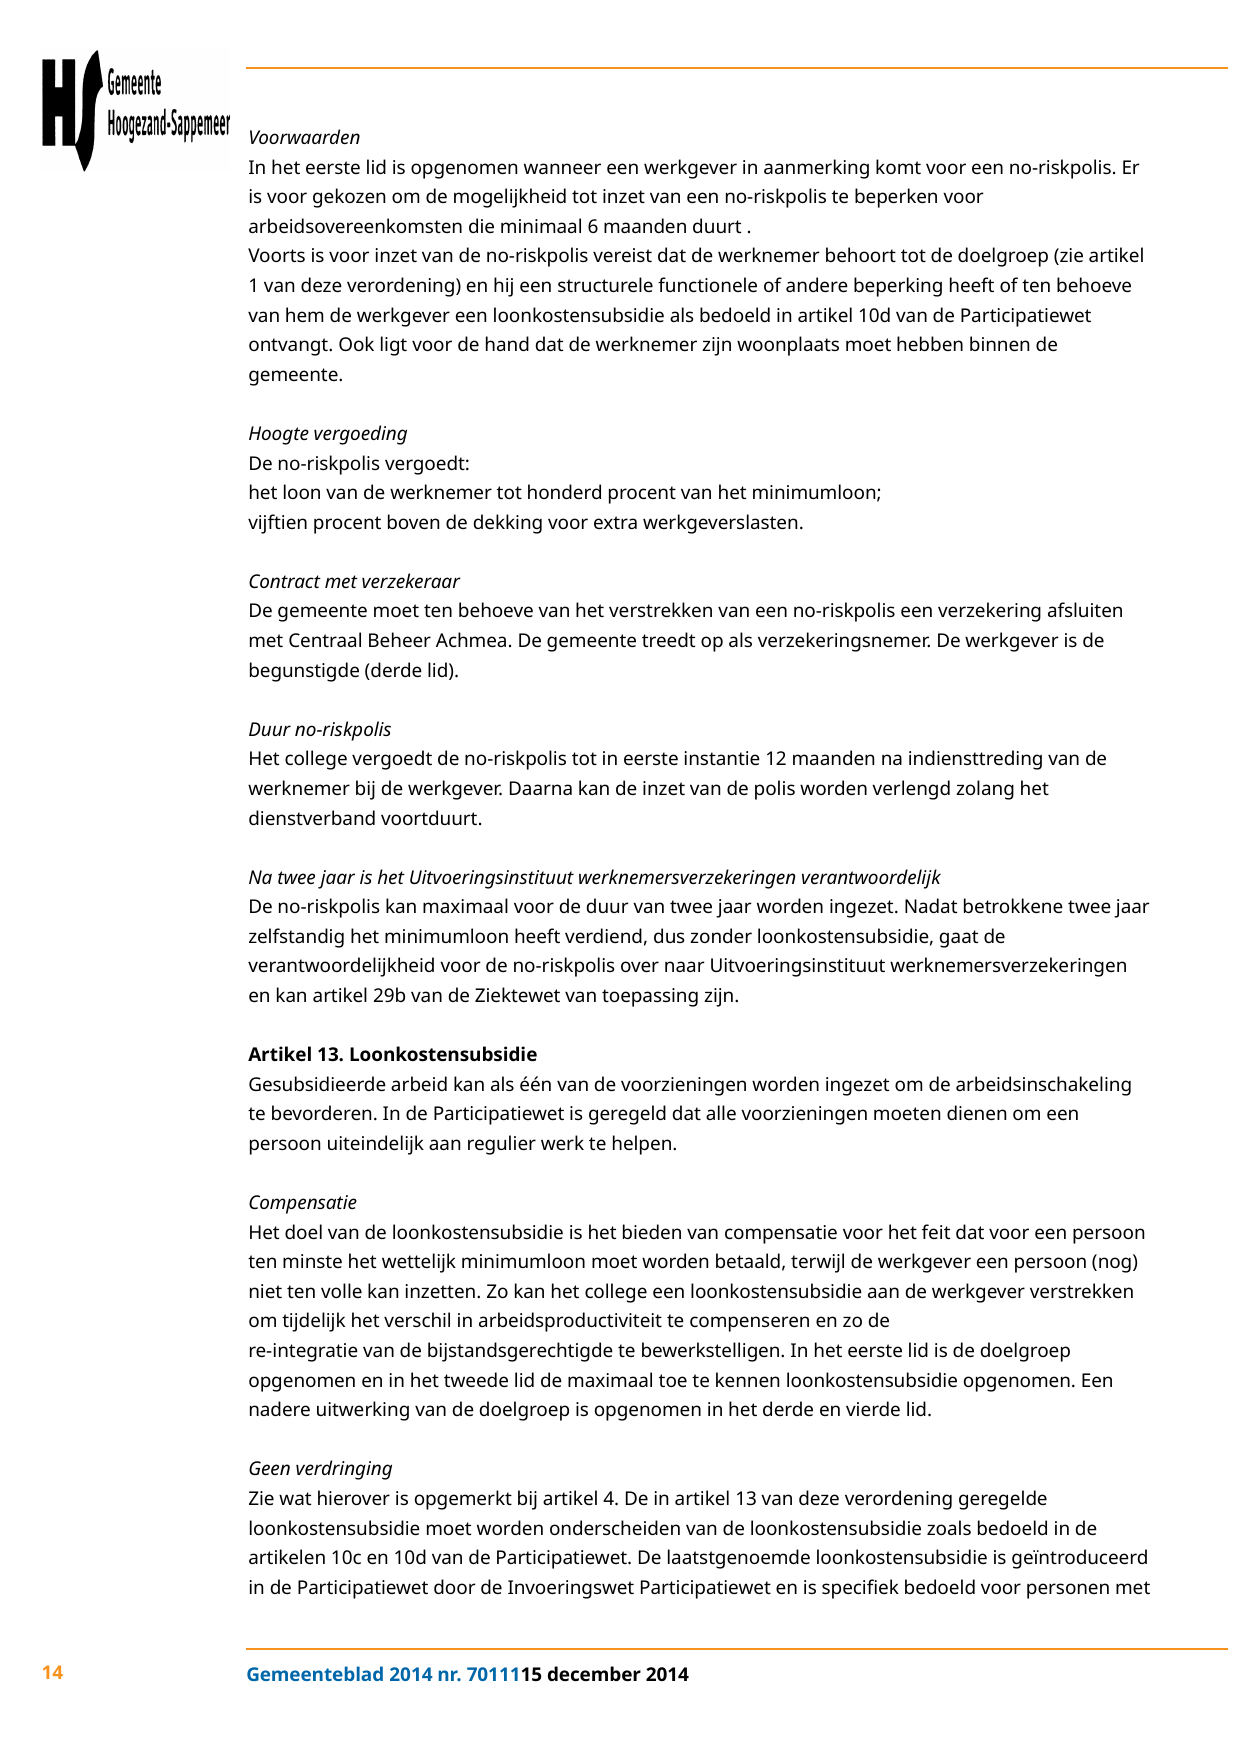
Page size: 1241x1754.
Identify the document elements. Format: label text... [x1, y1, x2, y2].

text Gesubsidieerde arbeid kan als één van de voorzieningen worden ingezet om de arbeidsinschakeling te bevorderen. In de Participatiewet is geregeld dat alle voorzieningen moeten dienen om een persoon uiteindelijk aan regulier werk te helpen. [248, 1071, 1152, 1156]
text Het college vergoedt de no-riskpolis tot in eerste instantie 12 maanden na indiensttreding van de werknemer bij de werkgever. Daarna kan de inzet van de polis worden verlengd zolang het dienstverband voortduurt. [248, 746, 1152, 831]
text In het eerste lid is opgenomen wanneer een werkgever in aanmerking komt voor een no-riskpolis. Er is voor gekozen om de mogelijkheid tot inzet van een no-riskpolis te beperken voor arbeidsovereenkomsten die minimaal 6 maanden duurt . [248, 154, 1152, 239]
text Duur no-riskpolis [248, 716, 1152, 742]
text Het doel van de loonkostensubsidie is het bieden van compensatie voor het feit dat voor een persoon ten minste het wettelijk minimumloon moet worden betaald, terwijl de werkgever een persoon (nog) niet ten volle kan inzetten. Zo kan het college een loonkostensubsidie aan de werkgever verstrekken om tijdelijk het verschil in arbeidsproductiviteit te compenseren en zo de [248, 1219, 1152, 1333]
text Voorts is voor inzet van de no-riskpolis vereist dat de werknemer behoort tot de doelgroep (zie artikel 1 van deze verordening) en hij een structurele functionele of andere beperking heeft of ten behoeve van hem de werkgever een loonkostensubsidie als bedoeld in artikel 10d van de Participatiewet ontvangt. Ook ligt voor de hand dat de werknemer zijn woonplaats moet hebben binnen de gemeente. [248, 243, 1152, 387]
text De gemeente moet ten behoeve van het verstrekken van een no-riskpolis een verzekering afsluiten met Centraal Beheer Achmea. De gemeente treedt op als verzekeringsnemer. De werkgever is de begunstigde (derde lid). [248, 598, 1152, 683]
text het loon van de werknemer tot honderd procent van het minimumloon; [248, 479, 1152, 505]
text Hoogte vergoeding [248, 420, 1152, 446]
text Geen verdringing [248, 1456, 1152, 1481]
text re-integratie van de bijstandsgerechtigde te bewerkstelligen. In het eerste lid is de doelgroep opgenomen en in het tweede lid de maximaal toe te kennen loonkostensubsidie opgenomen. Een nadere uitwerking van de doelgroep is opgenomen in het derde en vierde lid. [248, 1337, 1152, 1422]
text De no-riskpolis vergoedt: [248, 450, 1152, 476]
text Zie wat hierover is opgemerkt bij artikel 4. De in artikel 13 van deze verordening geregelde loonkostensubsidie moet worden onderscheiden van de loonkostensubsidie zoals bedoeld in de artikelen 10c en 10d van de Participatiewet. De laatstgenoemde loonkostensubsidie is geïntroduceerd in de Participatiewet door de Invoeringswet Participatiewet en is specifiek bedoeld voor personen met [248, 1485, 1152, 1600]
text De no-riskpolis kan maximaal voor de duur van twee jaar worden ingezet. Nadat betrokkene twee jaar zelfstandig het minimumloon heeft verdiend, dus zonder loonkostensubsidie, gaat de verantwoordelijkheid voor de no-riskpolis over naar Uitvoeringsinstituut werknemersverzekeringen en kan artikel 29b van de Ziektewet van toepassing zijn. [248, 893, 1152, 1008]
text Voorwaarden [248, 124, 1152, 150]
text Na twee jaar is het Uitvoeringsinstituut werknemersverzekeringen verantwoordelijk [248, 864, 1152, 890]
picture [41, 47, 231, 172]
text Compensatie [248, 1189, 1152, 1215]
text Artikel 13. Loonkostensubsidie [248, 1041, 1152, 1067]
text Contract met verzekeraar [248, 568, 1152, 594]
text vijftien procent boven de dekking voor extra werkgeverslasten. [248, 509, 1152, 535]
